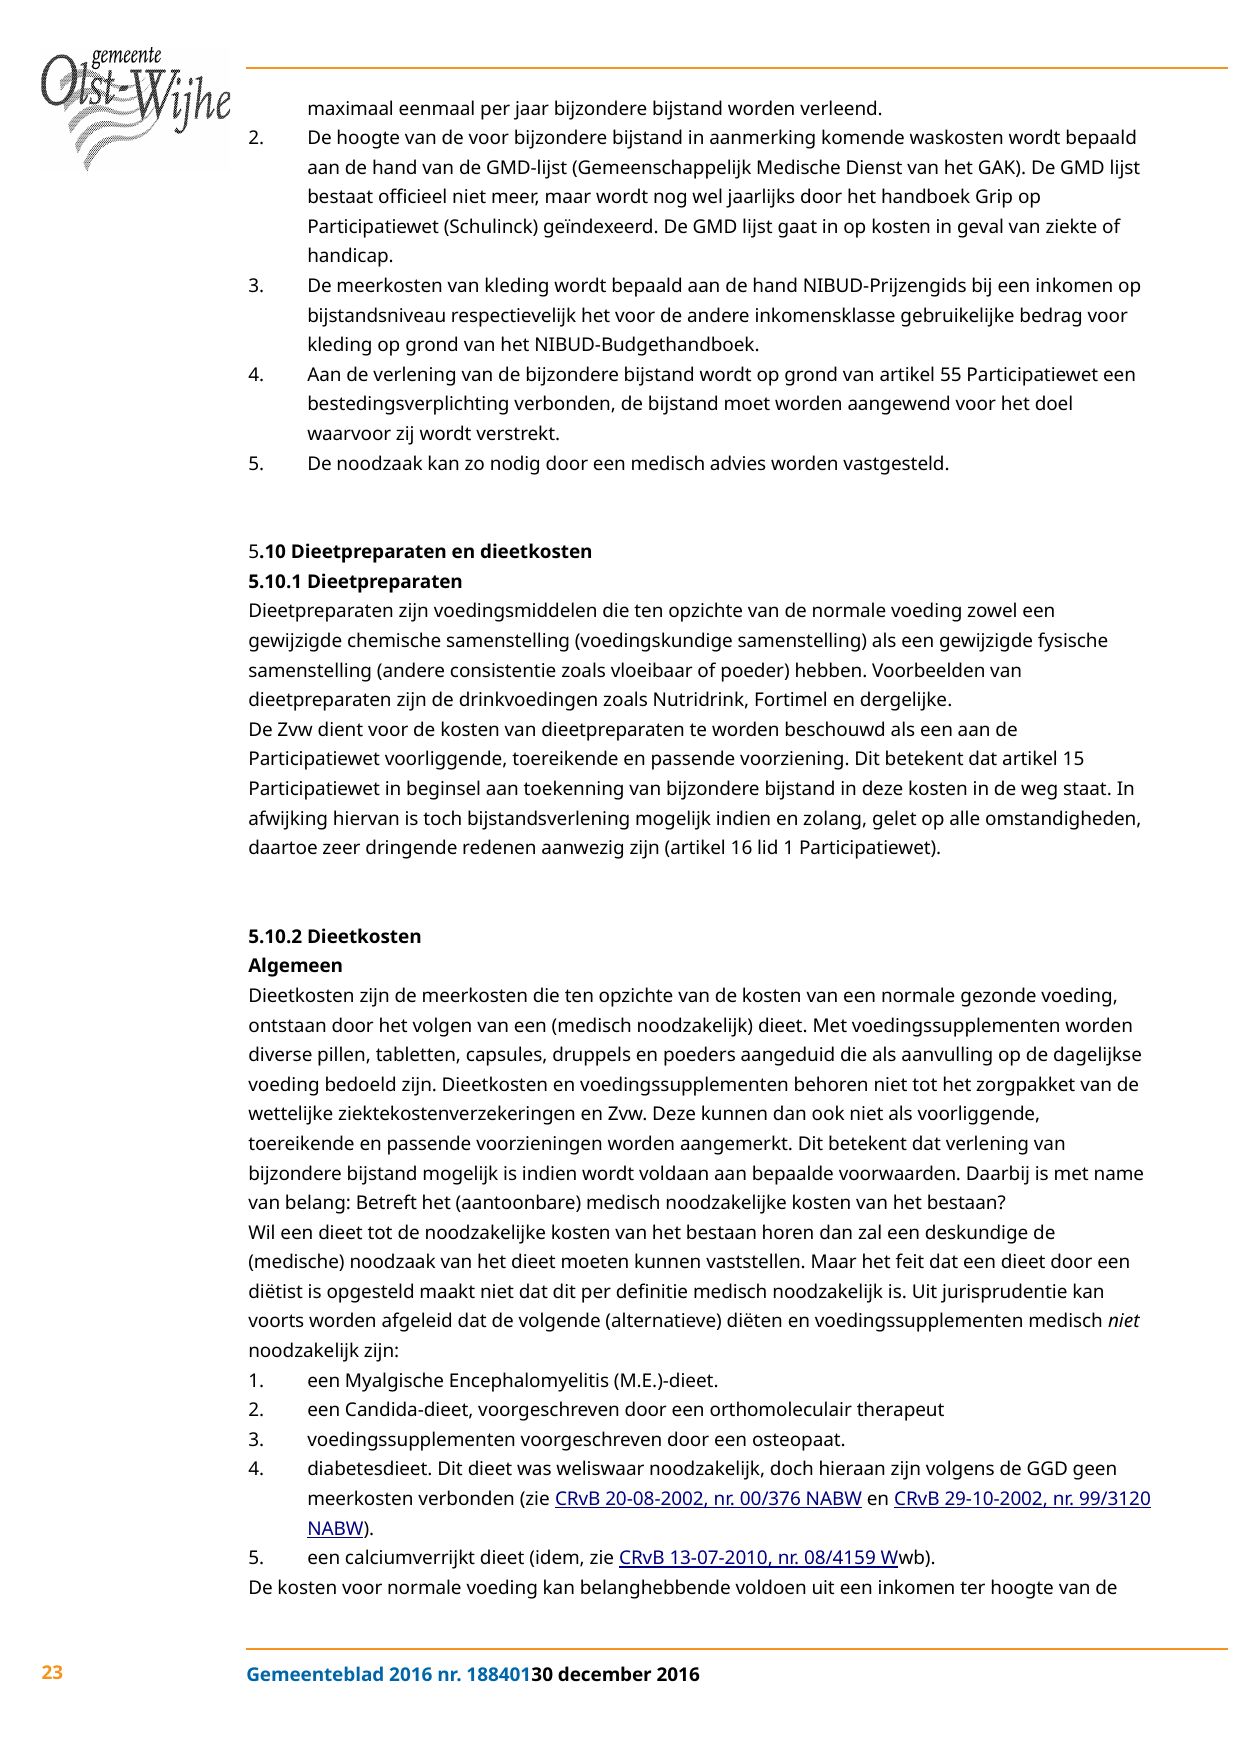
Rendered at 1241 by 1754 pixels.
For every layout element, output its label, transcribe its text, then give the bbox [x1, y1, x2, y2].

text 5.10 Dieetpreparaten en dieetkosten [248, 538, 1152, 564]
text 5.10.1 Dieetpreparaten [248, 568, 1152, 594]
text 5.10.2 Dieetkosten [248, 923, 1152, 949]
text Dieetkosten zijn de meerkosten die ten opzichte van de kosten van een normale gezonde voeding, ontstaan door het volgen van een (medisch noodzakelijk) dieet. Met voedingssupplementen worden diverse pillen, tabletten, capsules, druppels en poeders aangeduid die als aanvulling op de dagelijkse voeding bedoeld zijn. Dieetkosten en voedingssupplementen behoren niet tot het zorgpakket van de wettelijke ziektekostenverzekeringen en Zvw. Deze kunnen dan ook niet als voorliggende, toereikende en passende voorzieningen worden aangemerkt. Dit betekent dat verlening van bijzondere bijstand mogelijk is indien wordt voldaan aan bepaalde voorwaarden. Daarbij is met name van belang: Betreft het (aantoonbare) medisch noodzakelijke kosten van het bestaan? [248, 982, 1152, 1215]
list voedingssupplementen voorgeschreven door een osteopaat. [248, 1426, 1152, 1452]
text Algemeen [248, 953, 1152, 978]
list diabetesdieet. Dit dieet was weliswaar noodzakelijk, doch hieraan zijn volgens de GGD geen meerkosten verbonden (zie CRvB 20-08-2002, nr. 00/376 NABW en CRvB 29-10-2002, nr. 99/3120 NABW). [248, 1456, 1152, 1541]
text Dieetpreparaten zijn voedingsmiddelen die ten opzichte van de normale voeding zowel een gewijzigde chemische samenstelling (voedingskundige samenstelling) als een gewijzigde fysische samenstelling (andere consistentie zoals vloeibaar of poeder) hebben. Voorbeelden van dieetpreparaten zijn de drinkvoedingen zoals Nutridrink, Fortimel en dergelijke. [248, 598, 1152, 712]
list De hoogte van de voor bijzondere bijstand in aanmerking komende waskosten wordt bepaald aan de hand van de GMD-lijst (Gemeenschappelijk Medische Dienst van het GAK). De GMD lijst bestaat officieel niet meer, maar wordt nog wel jaarlijks door het handboek Grip op Participatiewet (Schulinck) geïndexeerd. De GMD lijst gaat in op kosten in geval van ziekte of handicap. [248, 124, 1152, 268]
text Wil een dieet tot de noodzakelijke kosten van het bestaan horen dan zal een deskundige de (medische) noodzaak van het dieet moeten kunnen vaststellen. Maar het feit dat een dieet door een diëtist is opgesteld maakt niet dat dit per definitie medisch noodzakelijk is. Uit jurisprudentie kan voorts worden afgeleid dat de volgende (alternatieve) diëten en voedingssupplementen medisch niet noodzakelijk zijn: [248, 1219, 1152, 1363]
list Aan de verlening van de bijzondere bijstand wordt op grond van artikel 55 Participatiewet een bestedingsverplichting verbonden, de bijstand moet worden aangewend voor het doel waarvoor zij wordt verstrekt. [248, 361, 1152, 446]
text De Zvw dient voor de kosten van dieetpreparaten te worden beschouwd als een aan de Participatiewet voorliggende, toereikende en passende voorziening. Dit betekent dat artikel 15 Participatiewet in beginsel aan toekenning van bijzondere bijstand in deze kosten in de weg staat. In afwijking hiervan is toch bijstandsverlening mogelijk indien en zolang, gelet op alle omstandigheden, daartoe zeer dringende redenen aanwezig zijn (artikel 16 lid 1 Participatiewet). [248, 716, 1152, 860]
list een Myalgische Encephalomyelitis (M.E.)-dieet. [248, 1367, 1152, 1393]
text De kosten voor normale voeding kan belanghebbende voldoen uit een inkomen ter hoogte van de [248, 1574, 1152, 1600]
list De meerkosten van kleding wordt bepaald aan de hand NIBUD-Prijzengids bij een inkomen op bijstandsniveau respectievelijk het voor de andere inkomensklasse gebruikelijke bedrag voor kleding op grond van het NIBUD-Budgethandboek. [248, 272, 1152, 357]
list De noodzaak kan zo nodig door een medisch advies worden vastgesteld. [248, 450, 1152, 476]
list een Candida-dieet, voorgeschreven door een orthomoleculair therapeut [248, 1396, 1152, 1422]
list een calciumverrijkt dieet (idem, zie CRvB 13-07-2010, nr. 08/4159 Wwb). [248, 1544, 1152, 1570]
picture [41, 47, 231, 172]
list maximaal eenmaal per jaar bijzondere bijstand worden verleend. [248, 95, 1152, 121]
